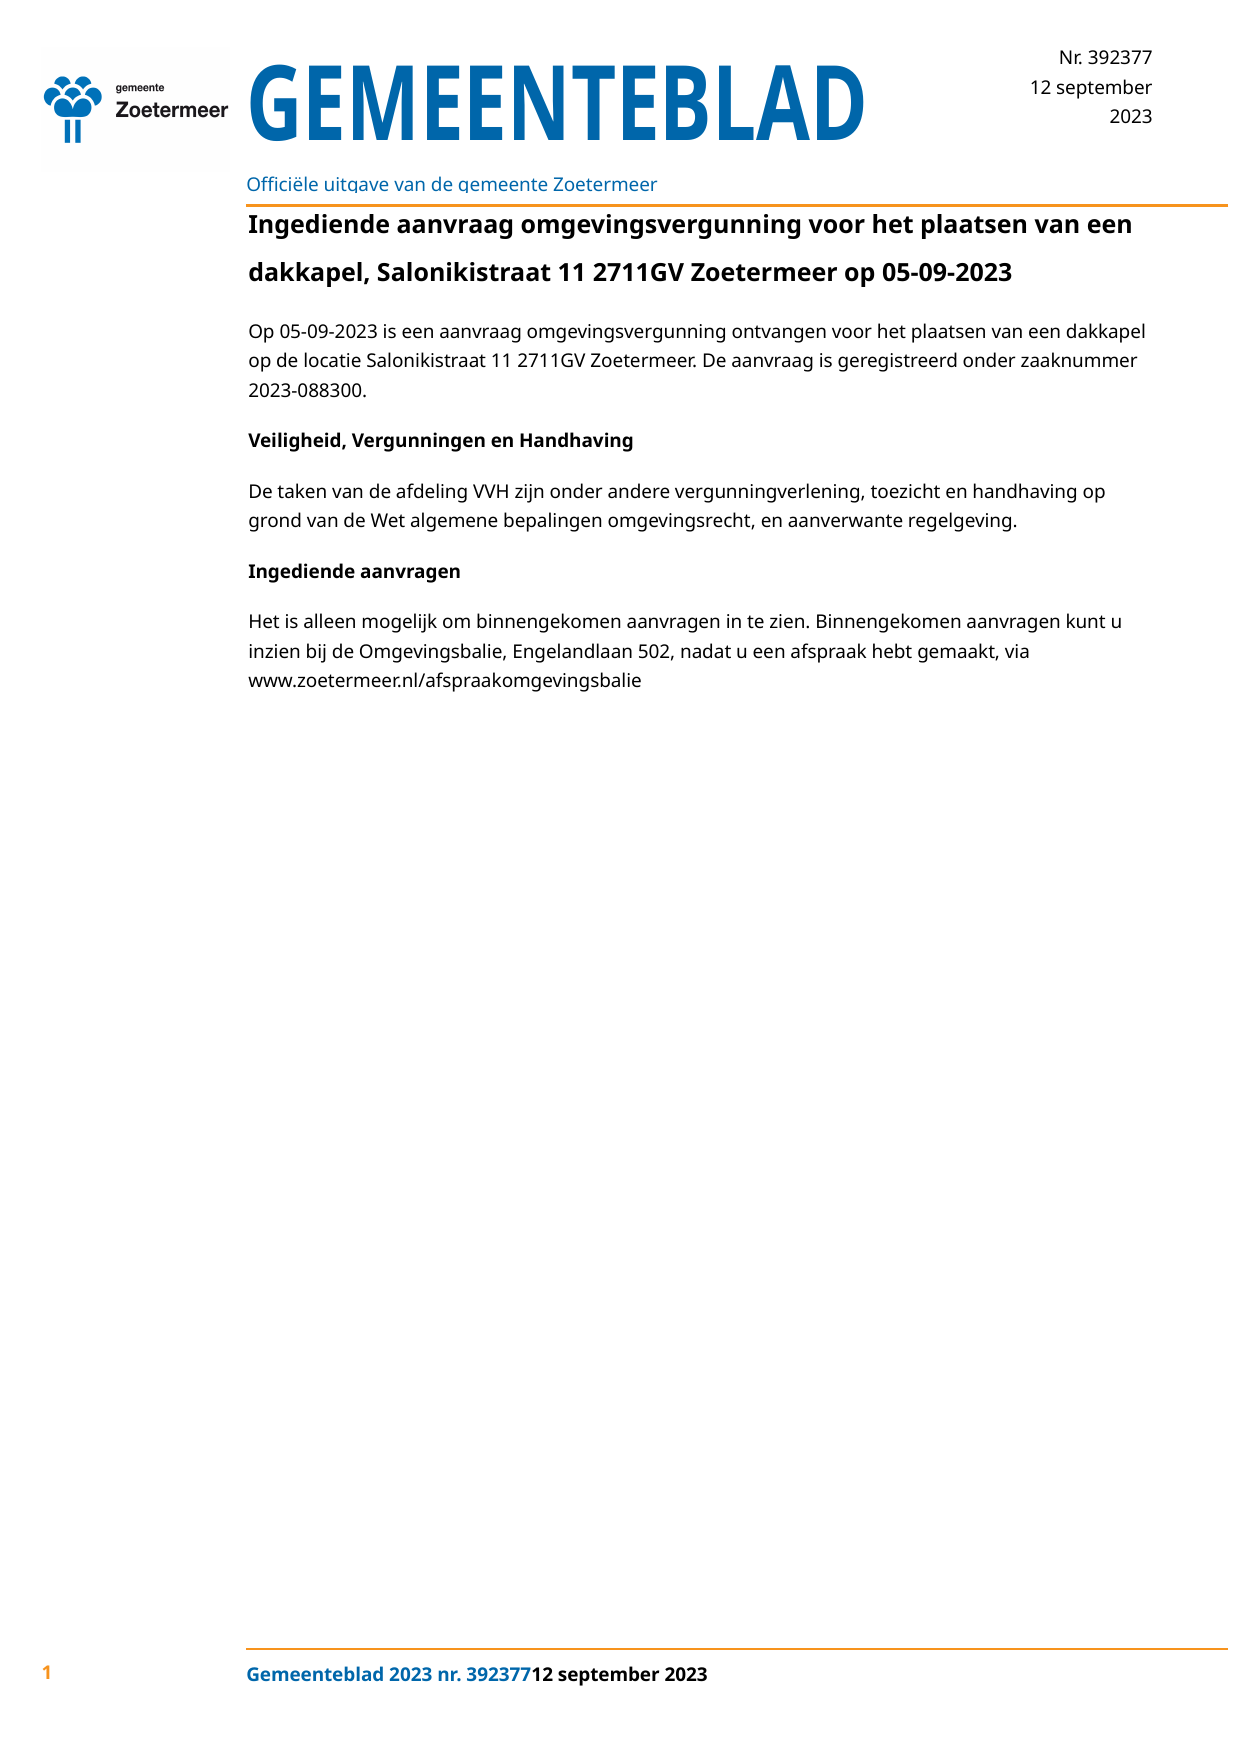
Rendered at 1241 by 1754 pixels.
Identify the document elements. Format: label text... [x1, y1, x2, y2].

text Ingediende aanvraag omgevingsvergunning voor het plaatsen van een dakkapel, Salonikistraat 11 2711GV Zoetermeer op 05-09-2023 [248, 207, 1152, 288]
text Veiligheid, Vergunningen en Handhaving [248, 427, 1152, 453]
text Ingediende aanvragen [248, 558, 1152, 584]
text Op 05-09-2023 is een aanvraag omgevingsvergunning ontvangen voor het plaatsen van een dakkapel op de locatie Salonikistraat 11 2711GV Zoetermeer. De aanvraag is geregistreerd onder zaaknummer 2023-088300. [248, 318, 1152, 403]
text Het is alleen mogelijk om binnengekomen aanvragen in te zien. Binnengekomen aanvragen kunt u inzien bij de Omgevingsbalie, Engelandlaan 502, nadat u een afspraak hebt gemaakt, via www.zoetermeer.nl/afspraakomgevingsbalie [248, 608, 1152, 693]
picture [41, 47, 231, 172]
text De taken van de afdeling VVH zijn onder andere vergunningverlening, toezicht en handhaving op grond van de Wet algemene bepalingen omgevingsrecht, en aanverwante regelgeving. [248, 478, 1152, 533]
